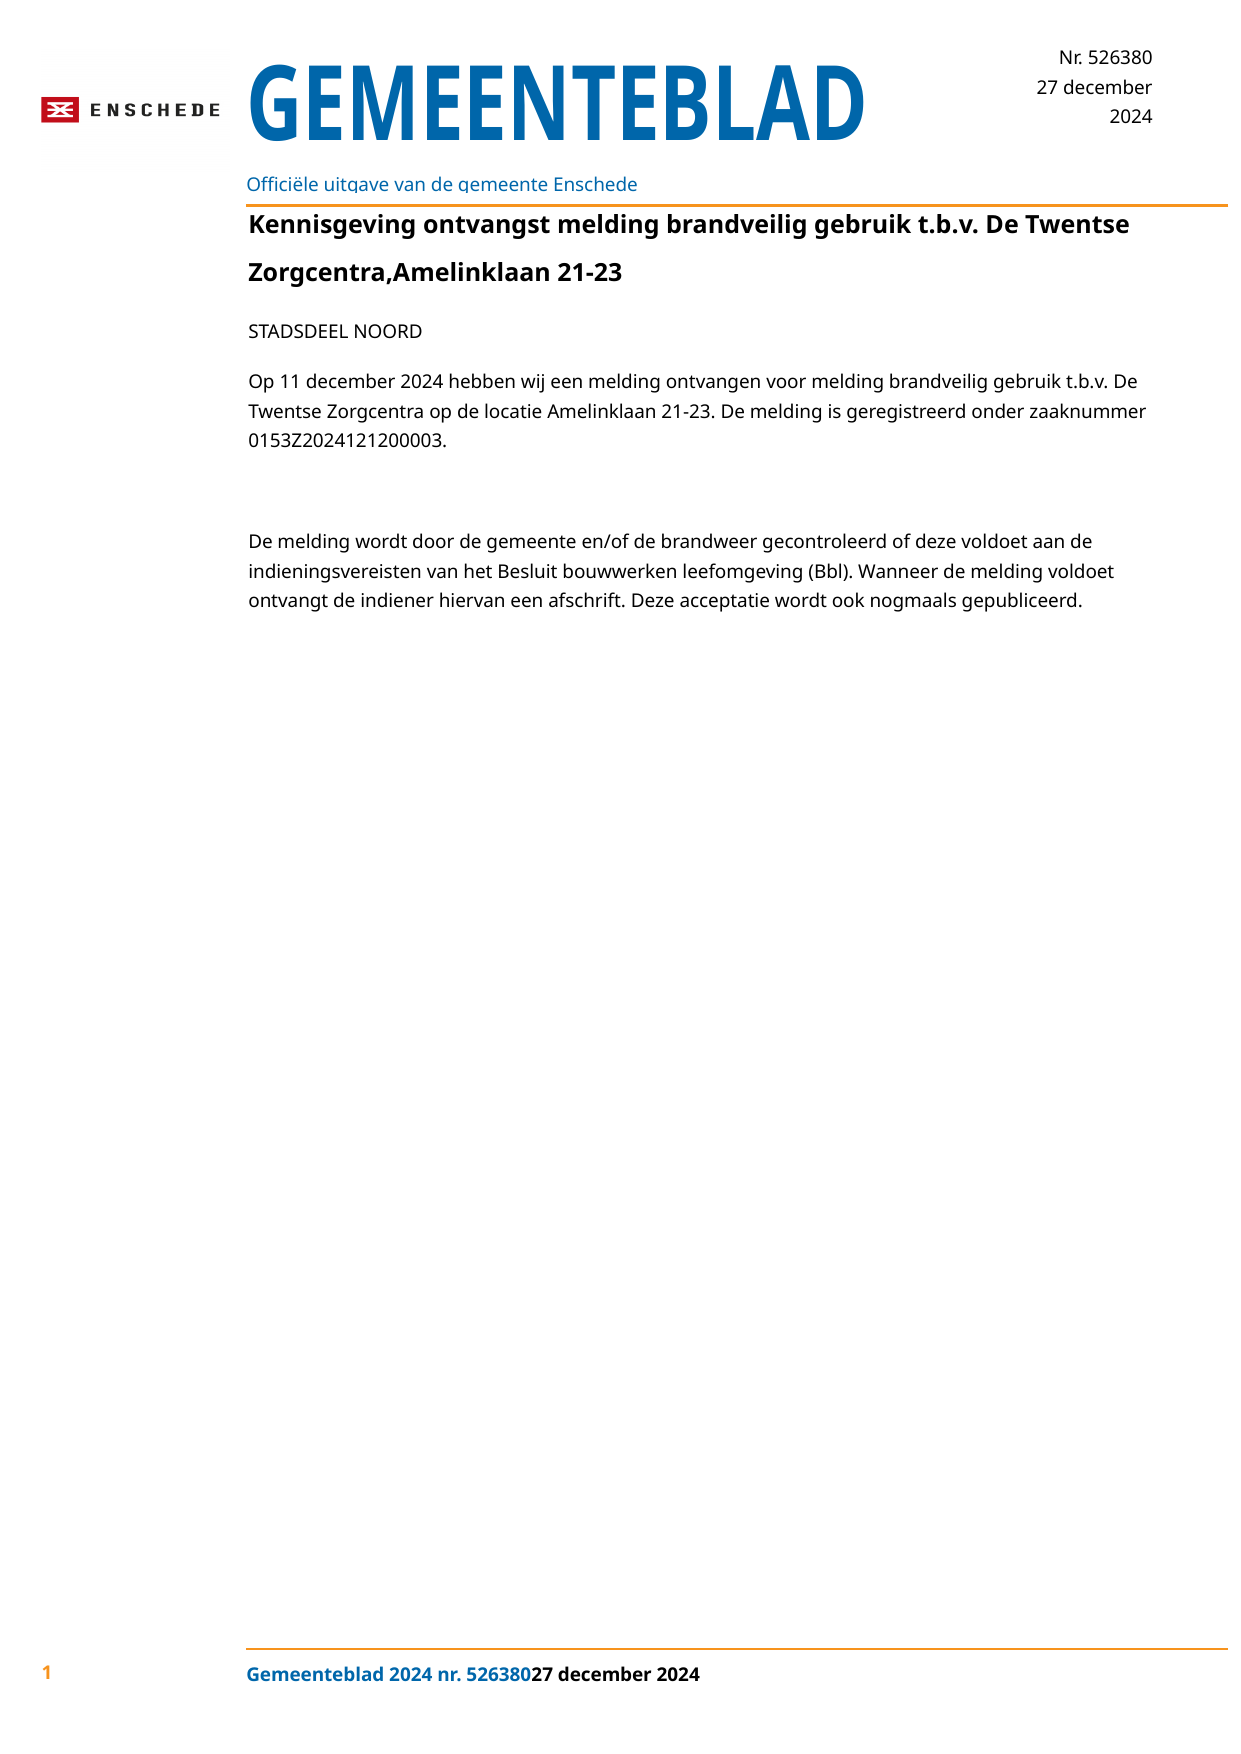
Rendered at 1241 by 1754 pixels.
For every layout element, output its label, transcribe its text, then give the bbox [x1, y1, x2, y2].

text Kennisgeving ontvangst melding brandveilig gebruik t.b.v. De Twentse Zorgcentra,Amelinklaan 21-23 [248, 207, 1152, 288]
picture [41, 47, 231, 172]
text De melding wordt door de gemeente en/of de brandweer gecontroleerd of deze voldoet aan de indieningsvereisten van het Besluit bouwwerken leefomgeving (Bbl). Wanneer de melding voldoet ontvangt de indiener hiervan een afschrift. Deze acceptatie wordt ook nogmaals gepubliceerd. [248, 528, 1152, 613]
text STADSDEEL NOORD [248, 318, 1152, 344]
text Op 11 december 2024 hebben wij een melding ontvangen voor melding brandveilig gebruik t.b.v. De Twentse Zorgcentra op de locatie Amelinklaan 21-23. De melding is geregistreerd onder zaaknummer 0153Z2024121200003. [248, 368, 1152, 453]
